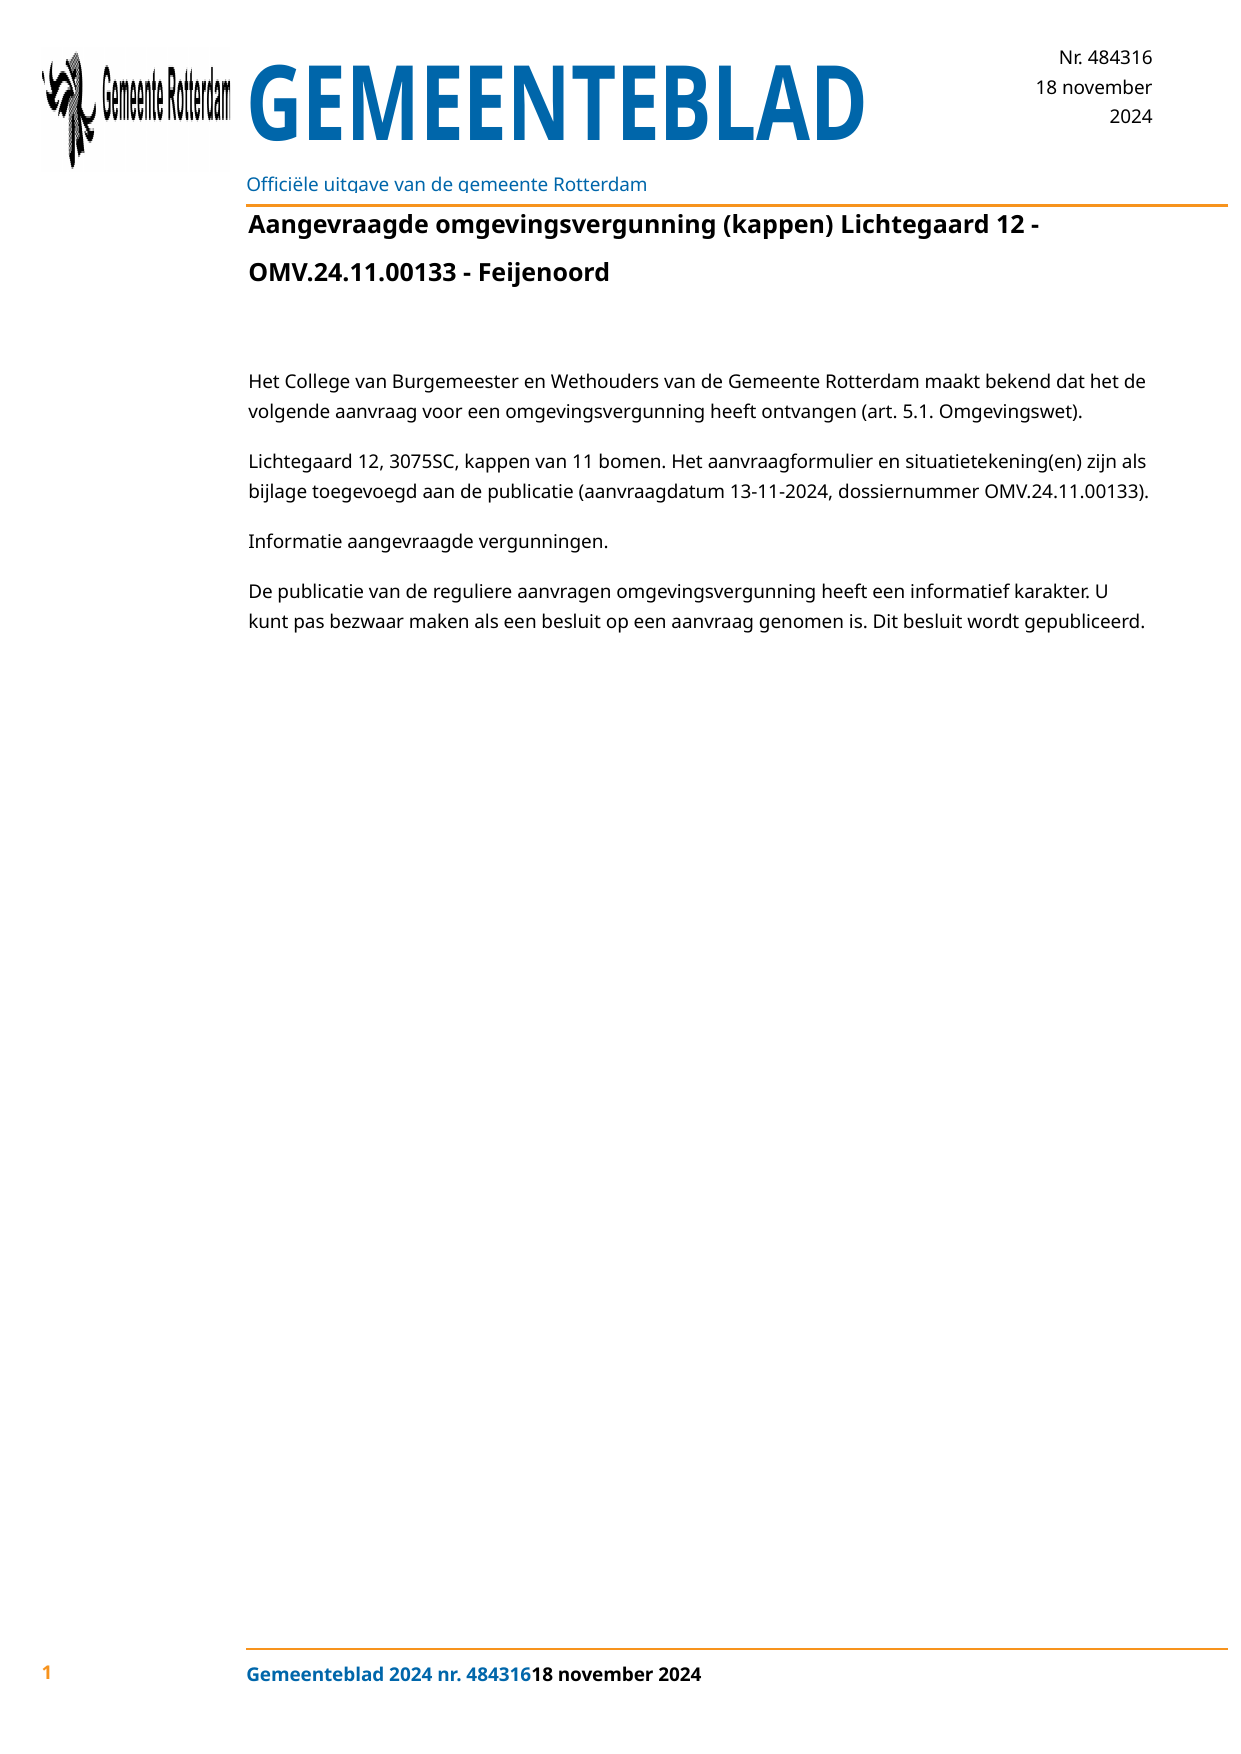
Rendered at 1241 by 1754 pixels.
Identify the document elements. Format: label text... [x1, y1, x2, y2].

text De publicatie van de reguliere aanvragen omgevingsvergunning heeft een informatief karakter. U kunt pas bezwaar maken als een besluit op een aanvraag genomen is. Dit besluit wordt gepubliceerd. [248, 579, 1152, 634]
text Lichtegaard 12, 3075SC, kappen van 11 bomen. Het aanvraagformulier en situatietekening(en) zijn als bijlage toegevoegd aan de publicatie (aanvraagdatum 13-11-2024, dossiernummer OMV.24.11.00133). [248, 448, 1152, 504]
picture [41, 47, 231, 172]
text Aangevraagde omgevingsvergunning (kappen) Lichtegaard 12 - OMV.24.11.00133 - Feijenoord [248, 207, 1152, 288]
text Informatie aangevraagde vergunningen. [248, 528, 1152, 554]
text Het College van Burgemeester en Wethouders van de Gemeente Rotterdam maakt bekend dat het de volgende aanvraag voor een omgevingsvergunning heeft ontvangen (art. 5.1. Omgevingswet). [248, 368, 1152, 424]
